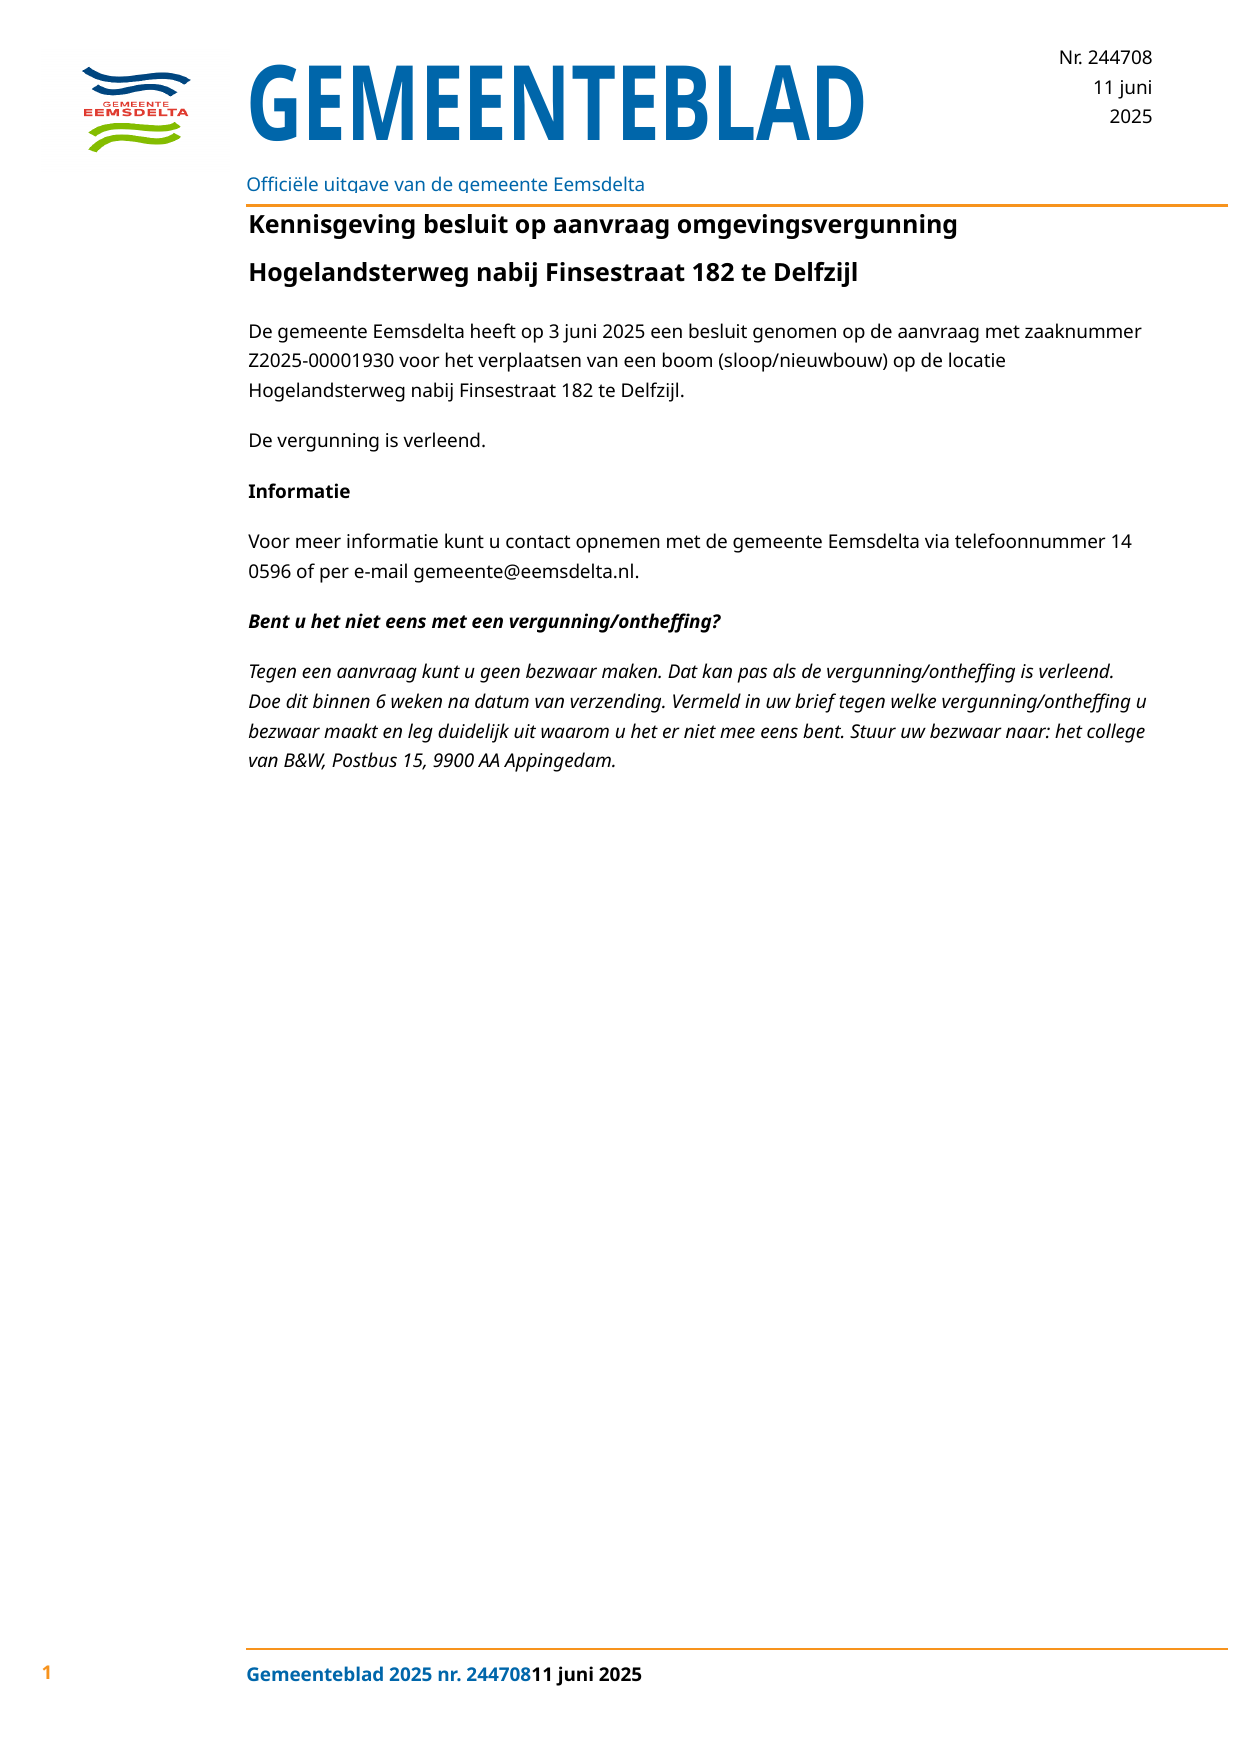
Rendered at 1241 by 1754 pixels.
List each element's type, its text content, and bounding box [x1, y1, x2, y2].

text De vergunning is verleend. [248, 427, 1152, 453]
text Informatie [248, 478, 1152, 504]
text Tegen een aanvraag kunt u geen bezwaar maken. Dat kan pas als de vergunning/ontheffing is verleend. Doe dit binnen 6 weken na datum van verzending. Vermeld in uw brief tegen welke vergunning/ontheffing u bezwaar maakt en leg duidelijk uit waarom u het er niet mee eens bent. Stuur uw bezwaar naar: het college van B&W, Postbus 15, 9900 AA Appingedam. [248, 659, 1152, 773]
text De gemeente Eemsdelta heeft op 3 juni 2025 een besluit genomen op de aanvraag met zaaknummer Z2025-00001930 voor het verplaatsen van een boom (sloop/nieuwbouw) op de locatie Hogelandsterweg nabij Finsestraat 182 te Delfzijl. [248, 318, 1152, 403]
text Bent u het niet eens met een vergunning/ontheffing? [248, 608, 1152, 634]
picture [41, 47, 231, 172]
text Kennisgeving besluit op aanvraag omgevingsvergunning Hogelandsterweg nabij Finsestraat 182 te Delfzijl [248, 207, 1152, 288]
text Voor meer informatie kunt u contact opnemen met de gemeente Eemsdelta via telefoonnummer 14 0596 of per e-mail gemeente@eemsdelta.nl. [248, 528, 1152, 584]
